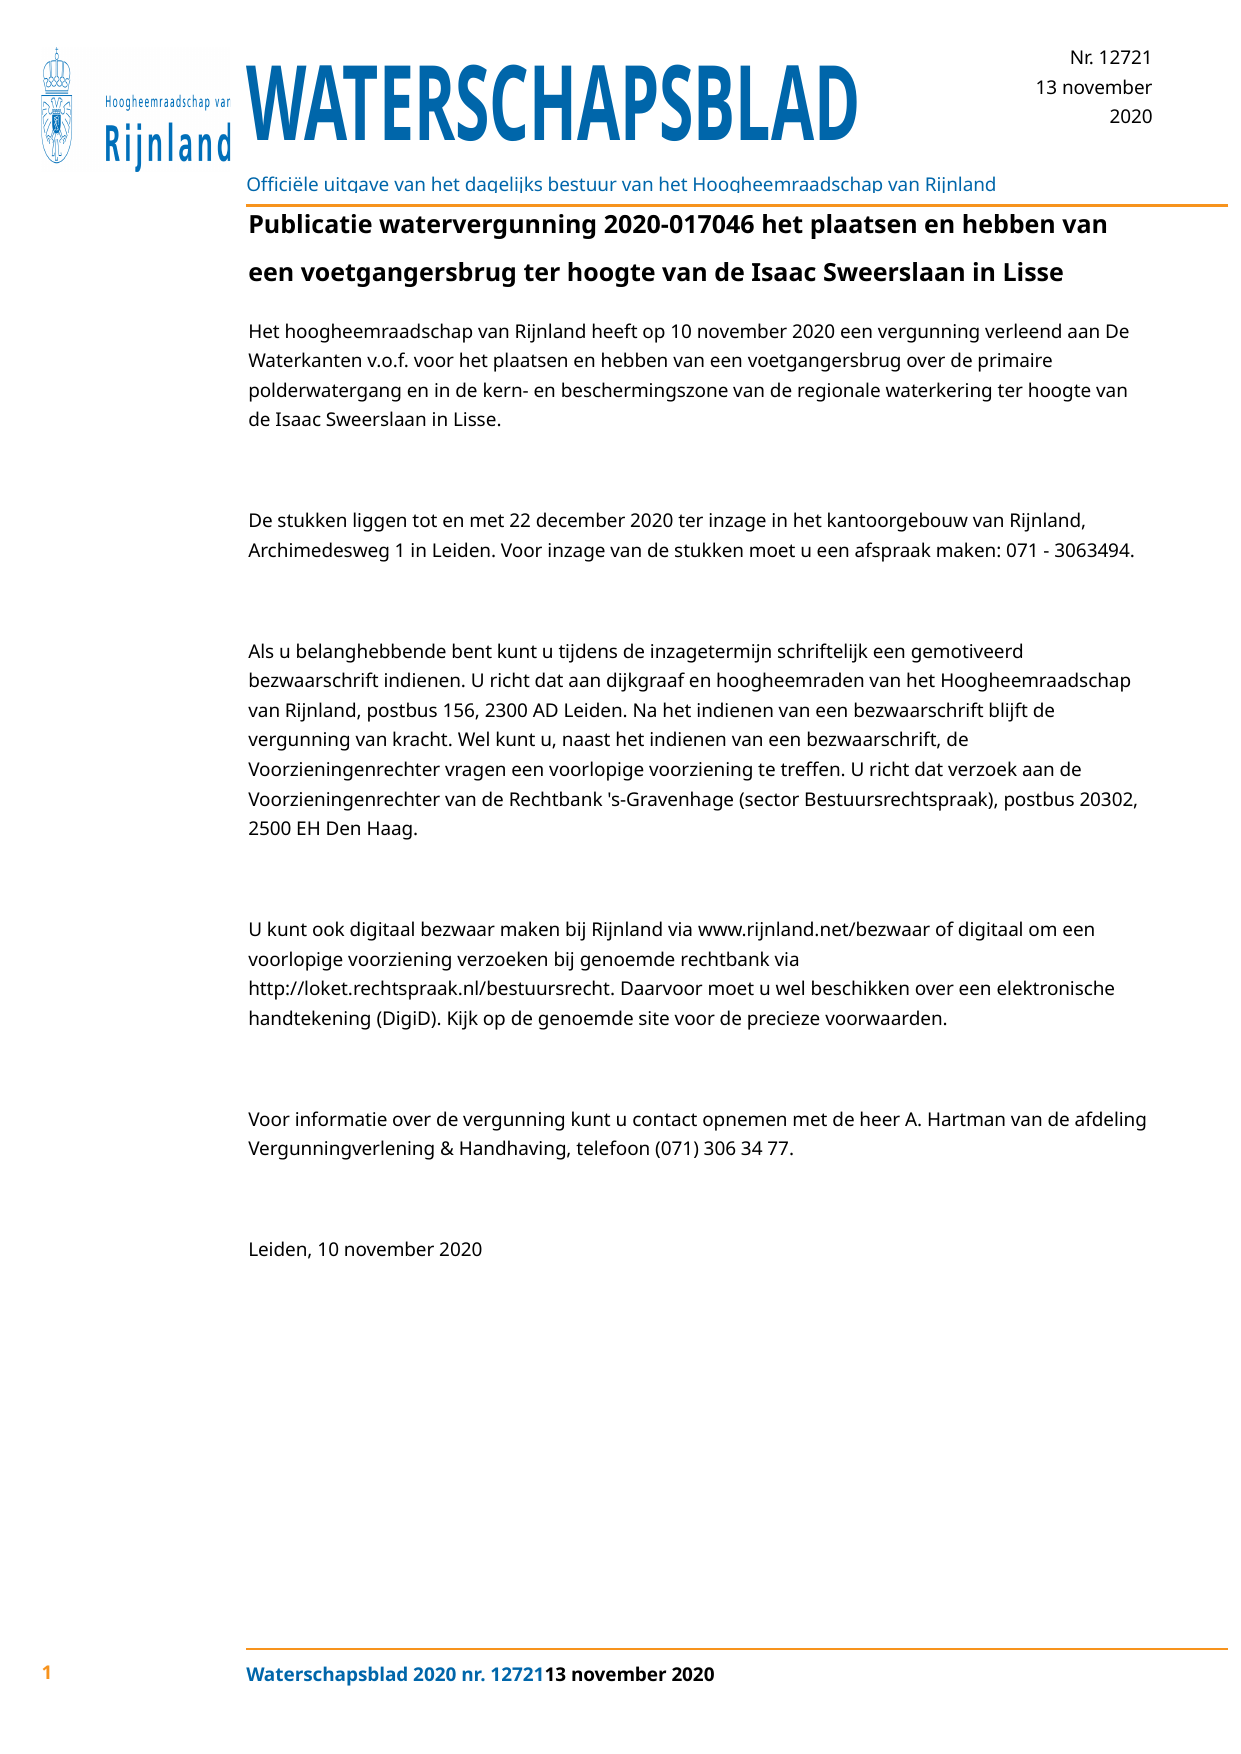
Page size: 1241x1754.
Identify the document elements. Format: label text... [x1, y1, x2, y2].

text De stukken liggen tot en met 22 december 2020 ter inzage in het kantoorgebouw van Rijnland, Archimedesweg 1 in Leiden. Voor inzage van de stukken moet u een afspraak maken: 071 - 3063494. [248, 507, 1152, 563]
text Voor informatie over de vergunning kunt u contact opnemen met de heer A. Hartman van de afdeling Vergunningverlening & Handhaving, telefoon (071) 306 34 77. [248, 1106, 1152, 1161]
text U kunt ook digitaal bezwaar maken bij Rijnland via www.rijnland.net/bezwaar of digitaal om een voorlopige voorziening verzoeken bij genoemde rechtbank via http://loket.rechtspraak.nl/bestuursrecht. Daarvoor moet u wel beschikken over een elektronische handtekening (DigiD). Kijk op de genoemde site voor de precieze voorwaarden. [248, 916, 1152, 1031]
text Het hoogheemraadschap van Rijnland heeft op 10 november 2020 een vergunning verleend aan De Waterkanten v.o.f. voor het plaatsen en hebben van een voetgangersbrug over de primaire polderwatergang en in de kern- en beschermingszone van de regionale waterkering ter hoogte van de Isaac Sweerslaan in Lisse. [248, 318, 1152, 432]
picture [41, 47, 231, 172]
text Publicatie watervergunning 2020-017046 het plaatsen en hebben van een voetgangersbrug ter hoogte van de Isaac Sweerslaan in Lisse [248, 207, 1152, 288]
text Leiden, 10 november 2020 [248, 1236, 1152, 1262]
text Als u belanghebbende bent kunt u tijdens de inzagetermijn schriftelijk een gemotiveerd bezwaarschrift indienen. U richt dat aan dijkgraaf en hoogheemraden van het Hoogheemraadschap van Rijnland, postbus 156, 2300 AD Leiden. Na het indienen van een bezwaarschrift blijft de vergunning van kracht. Wel kunt u, naast het indienen van een bezwaarschrift, de Voorzieningenrechter vragen een voorlopige voorziening te treffen. U richt dat verzoek aan de Voorzieningenrechter van de Rechtbank 's-Gravenhage (sector Bestuursrechtspraak), postbus 20302, 2500 EH Den Haag. [248, 638, 1152, 841]
